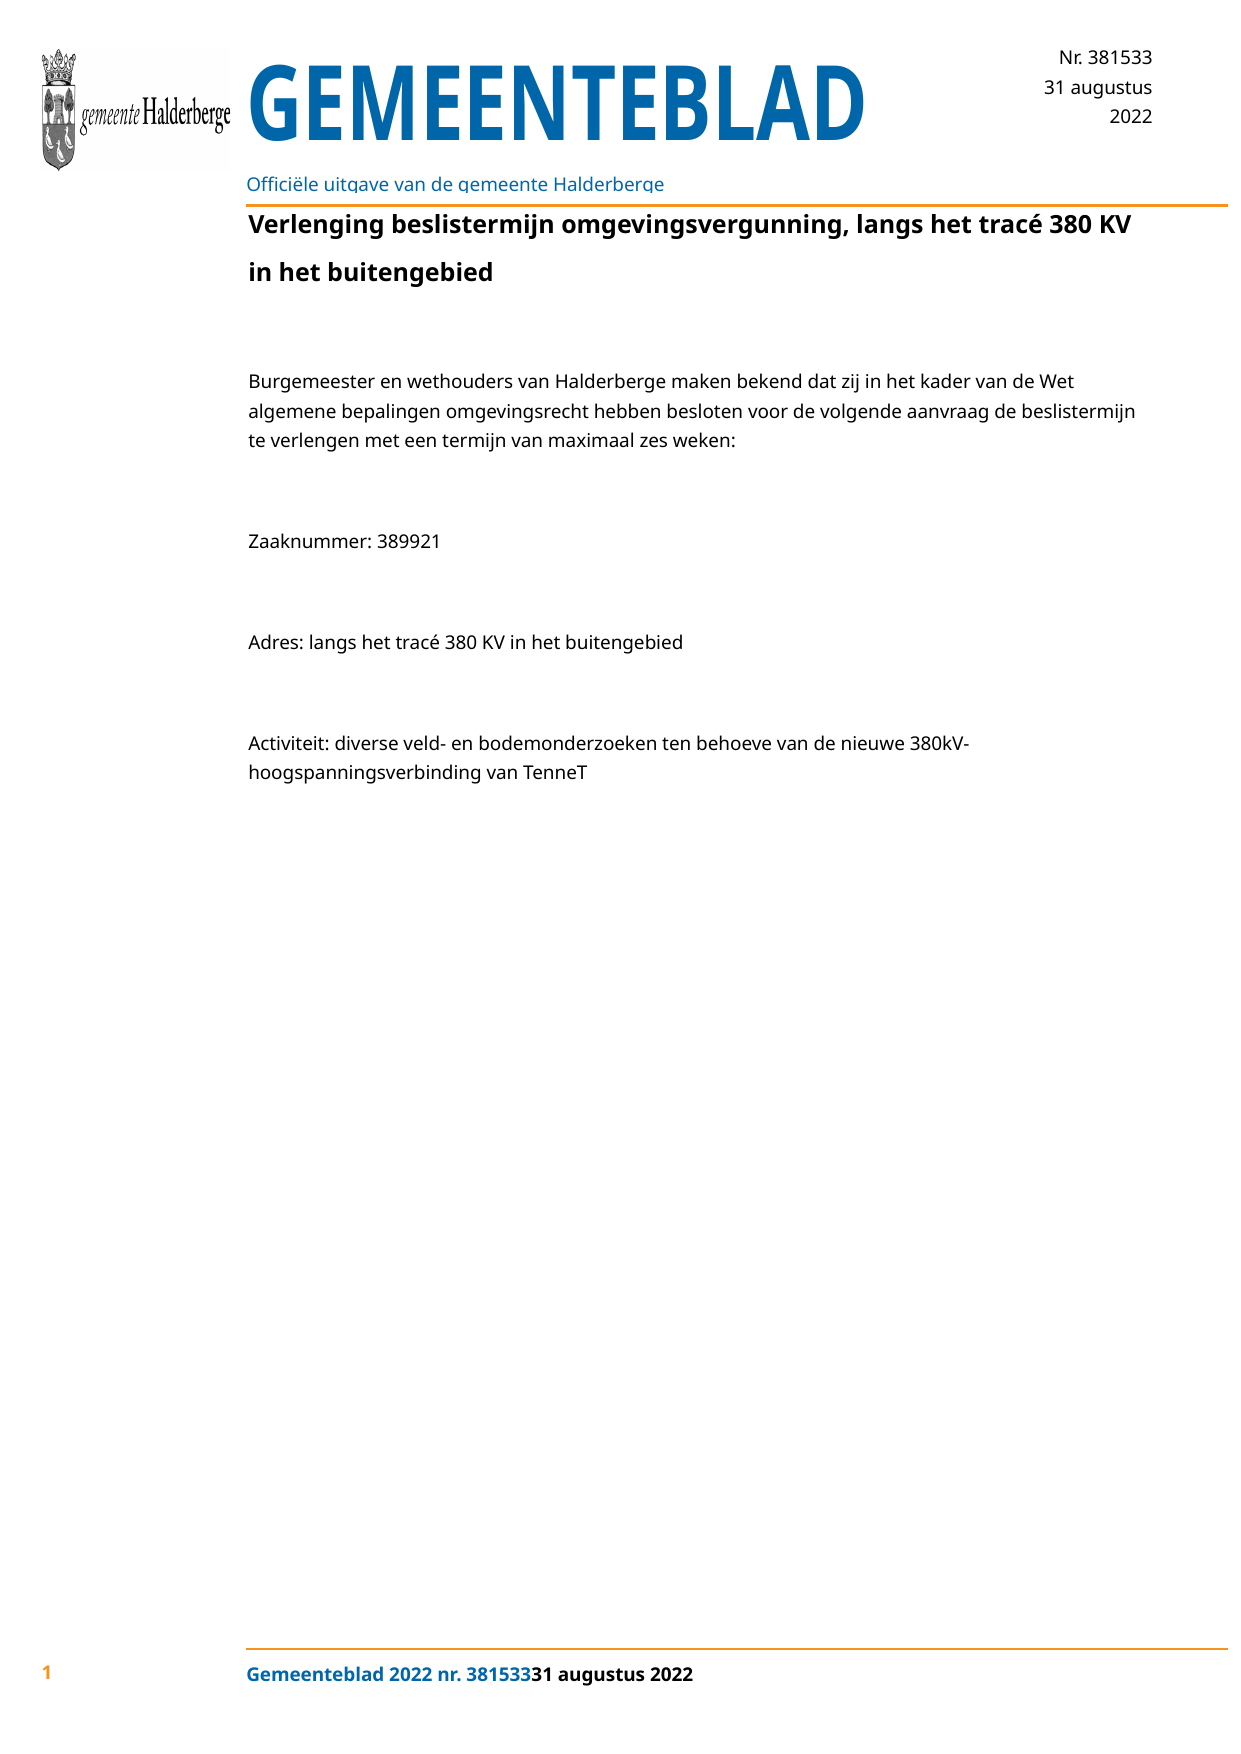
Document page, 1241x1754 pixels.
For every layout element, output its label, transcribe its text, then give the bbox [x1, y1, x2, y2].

text Zaaknummer: 389921 [248, 528, 1152, 554]
text Activiteit: diverse veld- en bodemonderzoeken ten behoeve van de nieuwe 380kV-hoogspanningsverbinding van TenneT [248, 730, 1152, 785]
text Verlenging beslistermijn omgevingsvergunning, langs het tracé 380 KV in het buitengebied [248, 207, 1152, 288]
picture [41, 47, 231, 172]
text Burgemeester en wethouders van Halderberge maken bekend dat zij in het kader van de Wet algemene bepalingen omgevingsrecht hebben besloten voor de volgende aanvraag de beslistermijn te verlengen met een termijn van maximaal zes weken: [248, 368, 1152, 453]
text Adres: langs het tracé 380 KV in het buitengebied [248, 629, 1152, 655]
